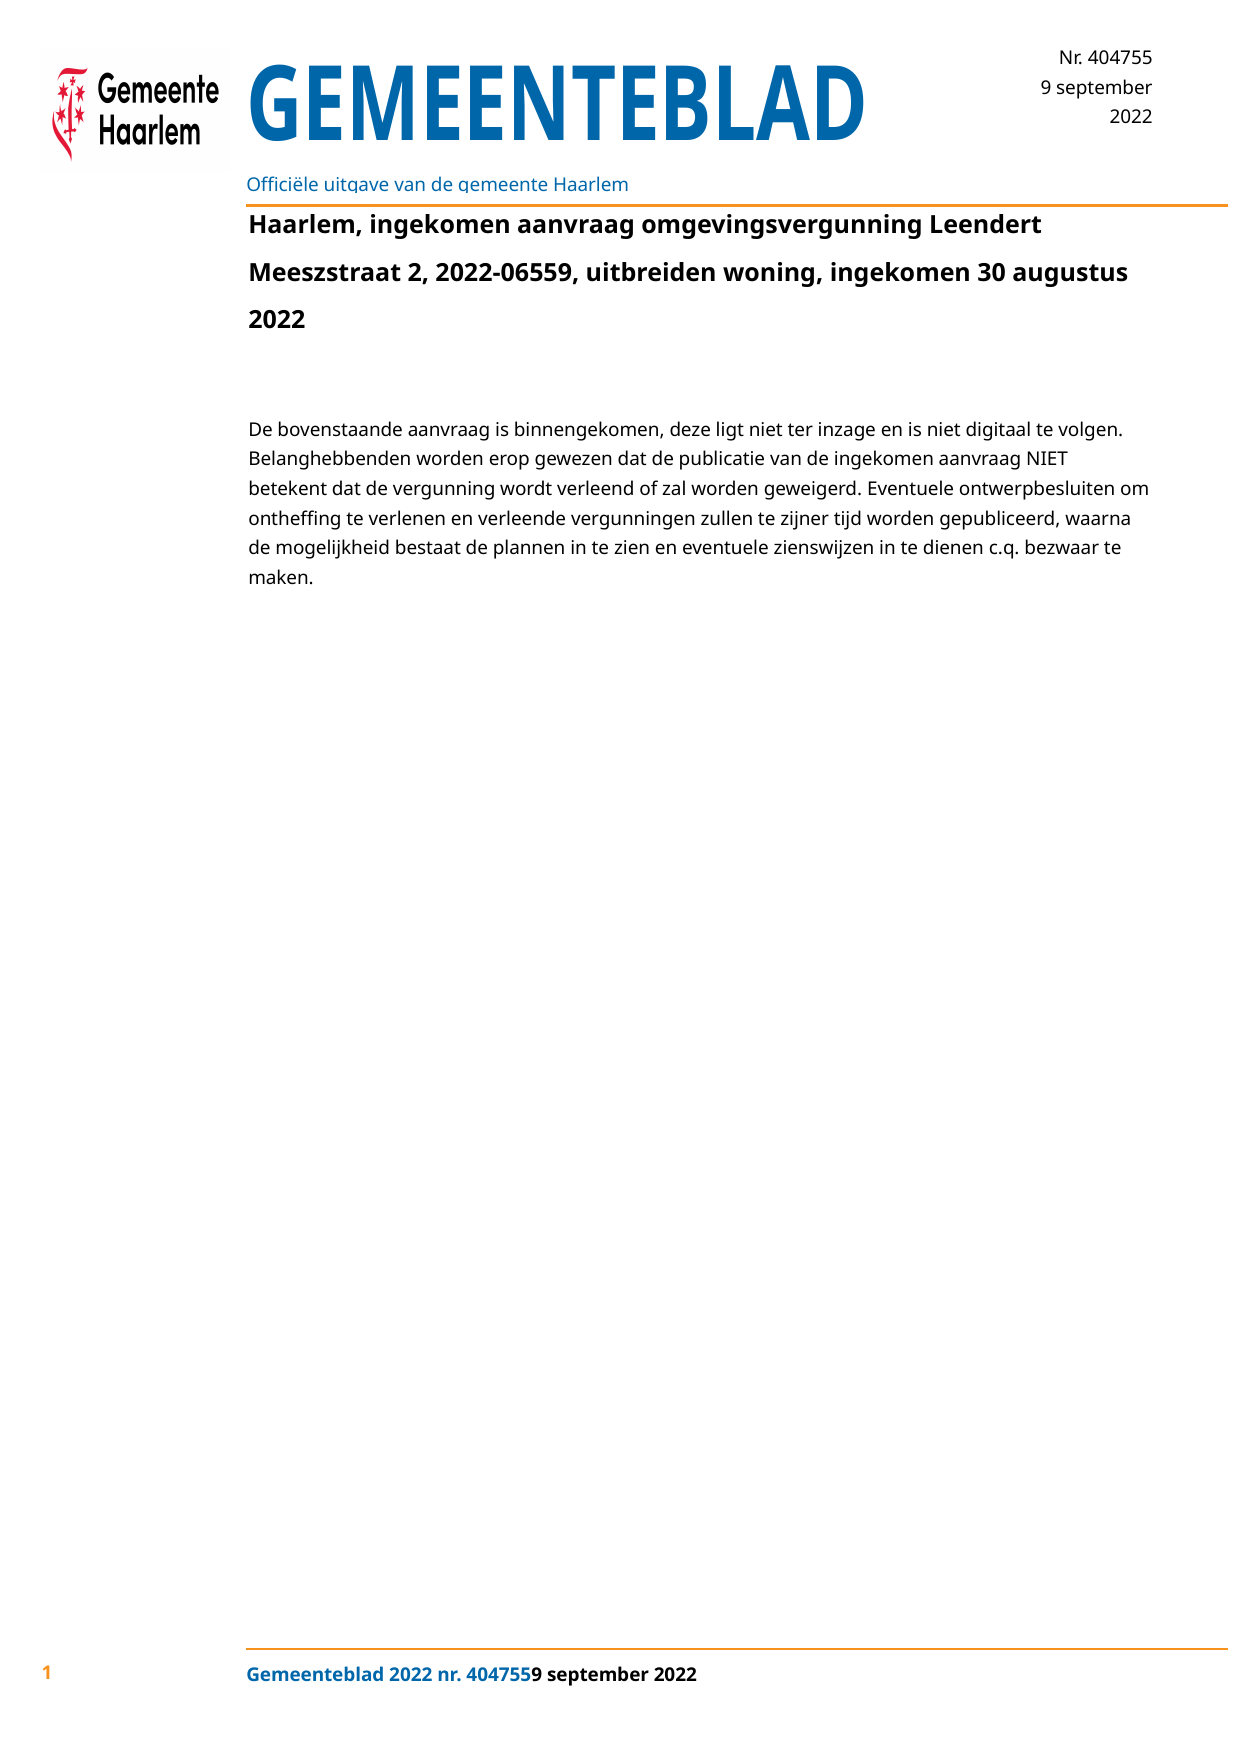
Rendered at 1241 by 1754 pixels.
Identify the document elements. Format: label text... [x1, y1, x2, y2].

picture [41, 47, 231, 172]
text De bovenstaande aanvraag is binnengekomen, deze ligt niet ter inzage en is niet digitaal te volgen. Belanghebbenden worden erop gewezen dat de publicatie van de ingekomen aanvraag NIET betekent dat de vergunning wordt verleend of zal worden geweigerd. Eventuele ontwerpbesluiten om ontheffing te verlenen en verleende vergunningen zullen te zijner tijd worden gepubliceerd, waarna de mogelijkheid bestaat de plannen in te zien en eventuele zienswijzen in te dienen c.q. bezwaar te maken. [248, 416, 1152, 589]
text Haarlem, ingekomen aanvraag omgevingsvergunning Leendert Meeszstraat 2, 2022-06559, uitbreiden woning, ingekomen 30 augustus 2022 [248, 207, 1152, 336]
